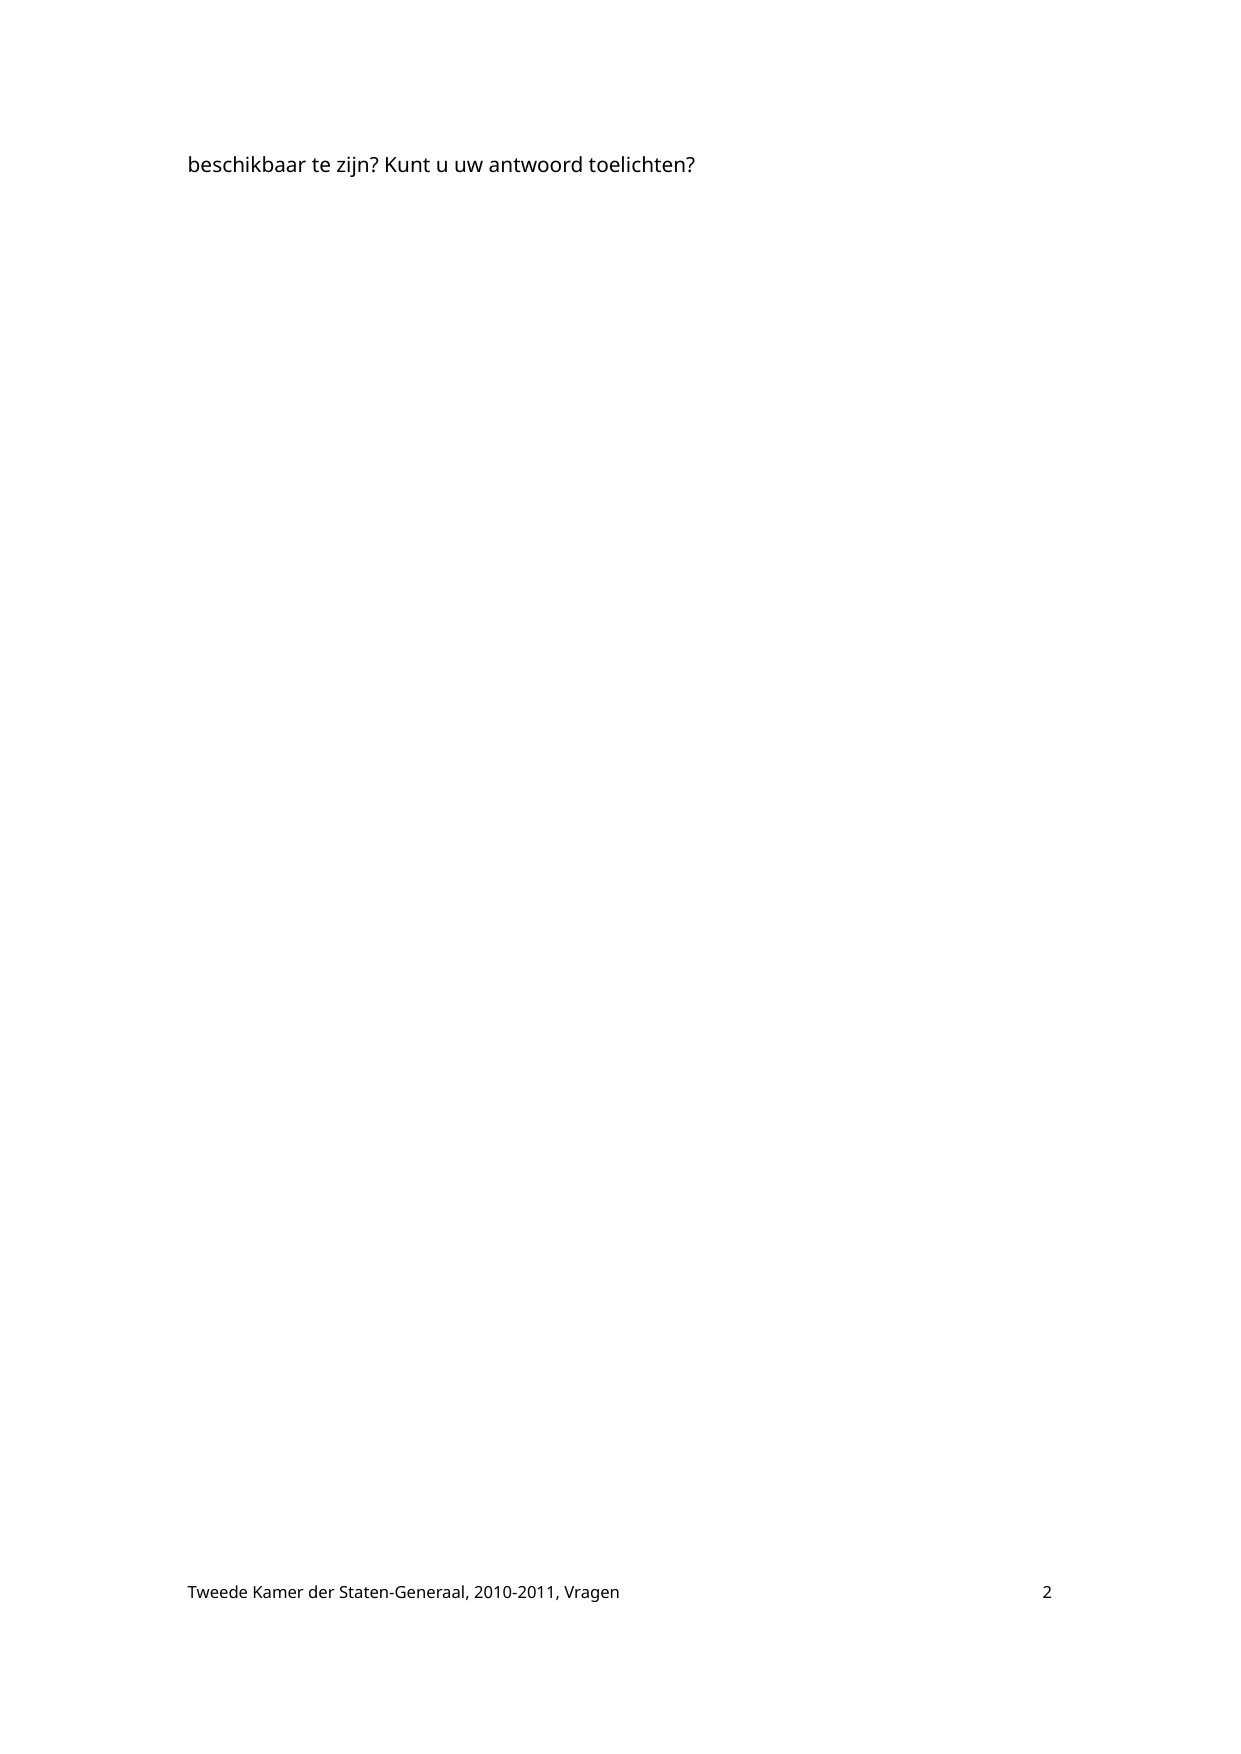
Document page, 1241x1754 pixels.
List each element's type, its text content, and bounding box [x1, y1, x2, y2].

text beschikbaar te zijn? Kunt u uw antwoord toelichten? [187, 150, 1053, 178]
